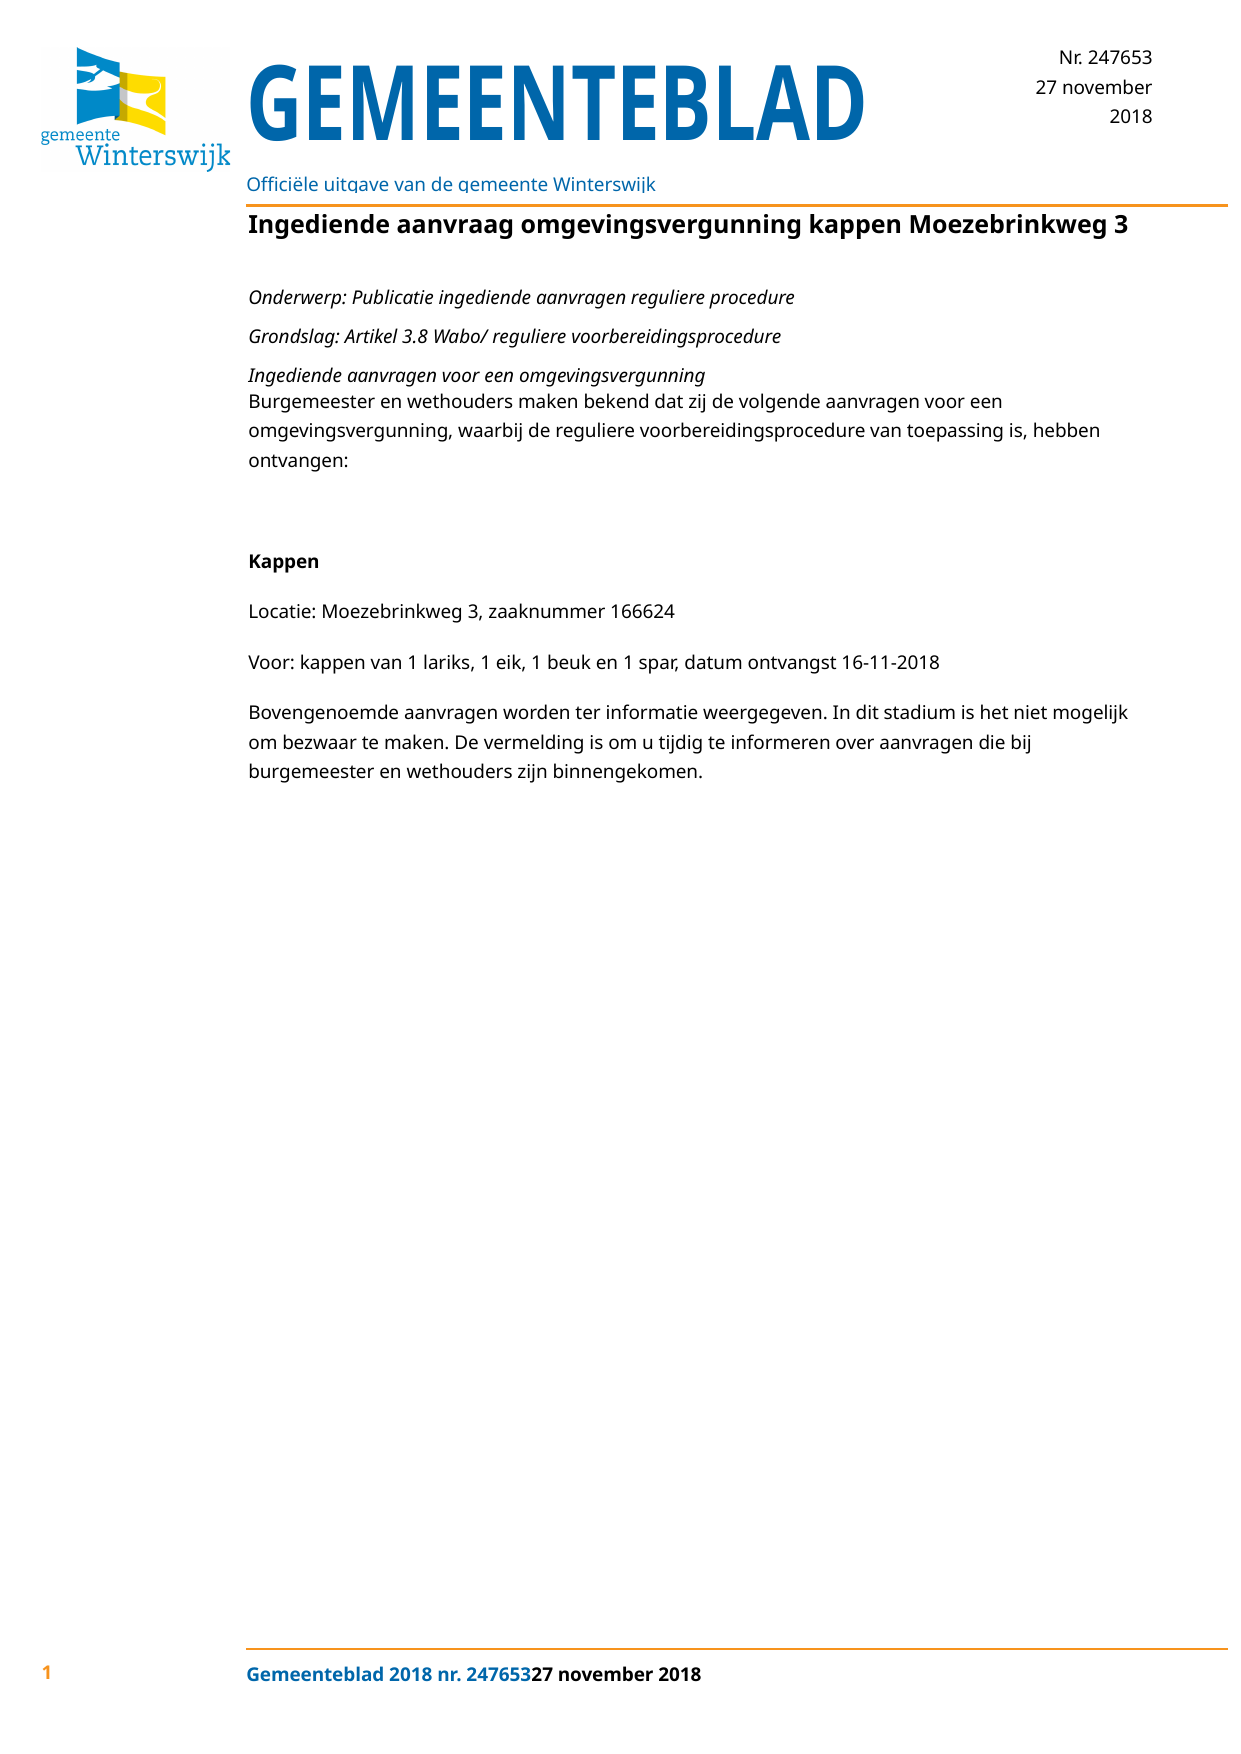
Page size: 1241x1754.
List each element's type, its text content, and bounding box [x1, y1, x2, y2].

text Onderwerp: Publicatie ingediende aanvragen reguliere procedure [248, 284, 1152, 309]
text Grondslag: Artikel 3.8 Wabo/ reguliere voorbereidingsprocedure [248, 323, 1152, 349]
picture [225, 153, 231, 162]
text Burgemeester en wethouders maken bekend dat zij de volgende aanvragen voor een omgevingsvergunning, waarbij de reguliere voorbereidingsprocedure van toepassing is, hebben ontvangen: [248, 388, 1152, 473]
text Locatie: Moezebrinkweg 3, zaaknummer 166624 [248, 598, 1152, 624]
text Ingediende aanvraag omgevingsvergunning kappen Moezebrinkweg 3 [248, 207, 1152, 241]
text Voor: kappen van 1 lariks, 1 eik, 1 beuk en 1 spar, datum ontvangst 16-11-2018 [248, 649, 1152, 675]
text Kappen [248, 548, 1152, 574]
text Bovengenoemde aanvragen worden ter informatie weergegeven. In dit stadium is het niet mogelijk om bezwaar te maken. De vermelding is om u tijdig te informeren over aanvragen die bij burgemeester en wethouders zijn binnengekomen. [248, 699, 1152, 784]
picture [41, 47, 231, 172]
text Ingediende aanvragen voor een omgevingsvergunning [248, 362, 1152, 388]
